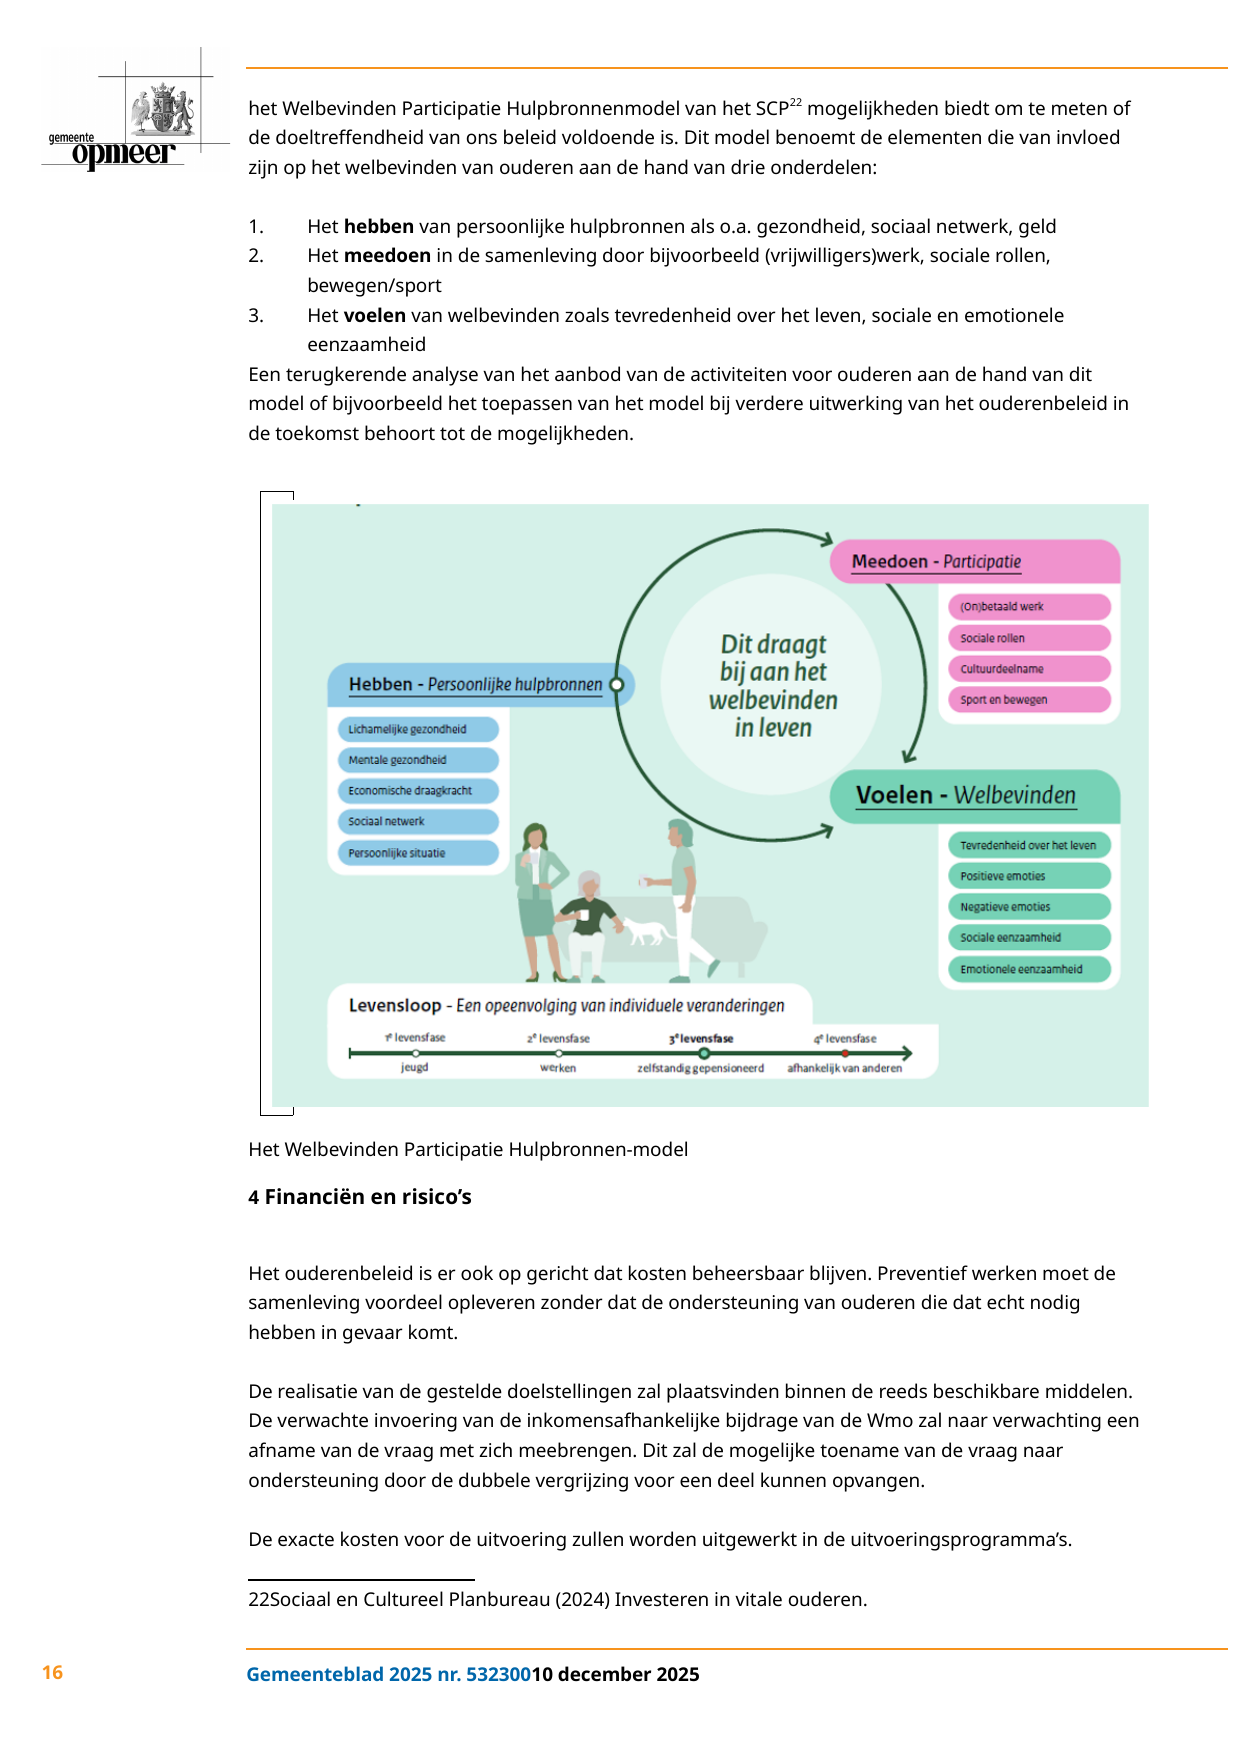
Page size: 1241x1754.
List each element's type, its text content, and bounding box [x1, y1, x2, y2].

text Sociaal en Cultureel Planbureau (2024) Investeren in vitale ouderen. [248, 1586, 1152, 1612]
text 4 Financiën en risico’s [248, 1182, 1152, 1211]
list Het voelen van welbevinden zoals tevredenheid over het leven, sociale en emotionele eenzaamheid [248, 302, 1152, 357]
list Het hebben van persoonlijke hulpbronnen als o.a. gezondheid, sociaal netwerk, geld [248, 213, 1152, 239]
picture [41, 47, 231, 172]
text Het Welbevinden Participatie Hulpbronnen-model [248, 1136, 1152, 1162]
text Een terugkerende analyse van het aanbod van de activiteiten voor ouderen aan de hand van dit model of bijvoorbeeld het toepassen van het model bij verdere uitwerking van het ouderenbeleid in de toekomst behoort tot de mogelijkheden. [248, 361, 1152, 446]
text Het ouderenbeleid is er ook op gericht dat kosten beheersbaar blijven. Preventief werken moet de samenleving voordeel opleveren zonder dat de ondersteuning van ouderen die dat echt nodig hebben in gevaar komt. [248, 1260, 1152, 1345]
text De exacte kosten voor de uitvoering zullen worden uitgewerkt in de uitvoeringsprogramma’s. [248, 1526, 1152, 1552]
list Het meedoen in de samenleving door bijvoorbeeld (vrijwilligers)werk, sociale rollen, bewegen/sport [248, 243, 1152, 298]
picture [268, 500, 1155, 1107]
text het Welbevinden Participatie Hulpbronnenmodel van het SCP mogelijkheden biedt om te meten of de doeltreffendheid van ons beleid voldoende is. Dit model benoemt de elementen die van invloed zijn op het welbevinden van ouderen aan de hand van drie onderdelen: [248, 95, 1152, 180]
text De realisatie van de gestelde doelstellingen zal plaatsvinden binnen de reeds beschikbare middelen. De verwachte invoering van de inkomensafhankelijke bijdrage van de Wmo zal naar verwachting een afname van de vraag met zich meebrengen. Dit zal de mogelijke toename van de vraag naar ondersteuning door de dubbele vergrijzing voor een deel kunnen opvangen. [248, 1378, 1152, 1493]
